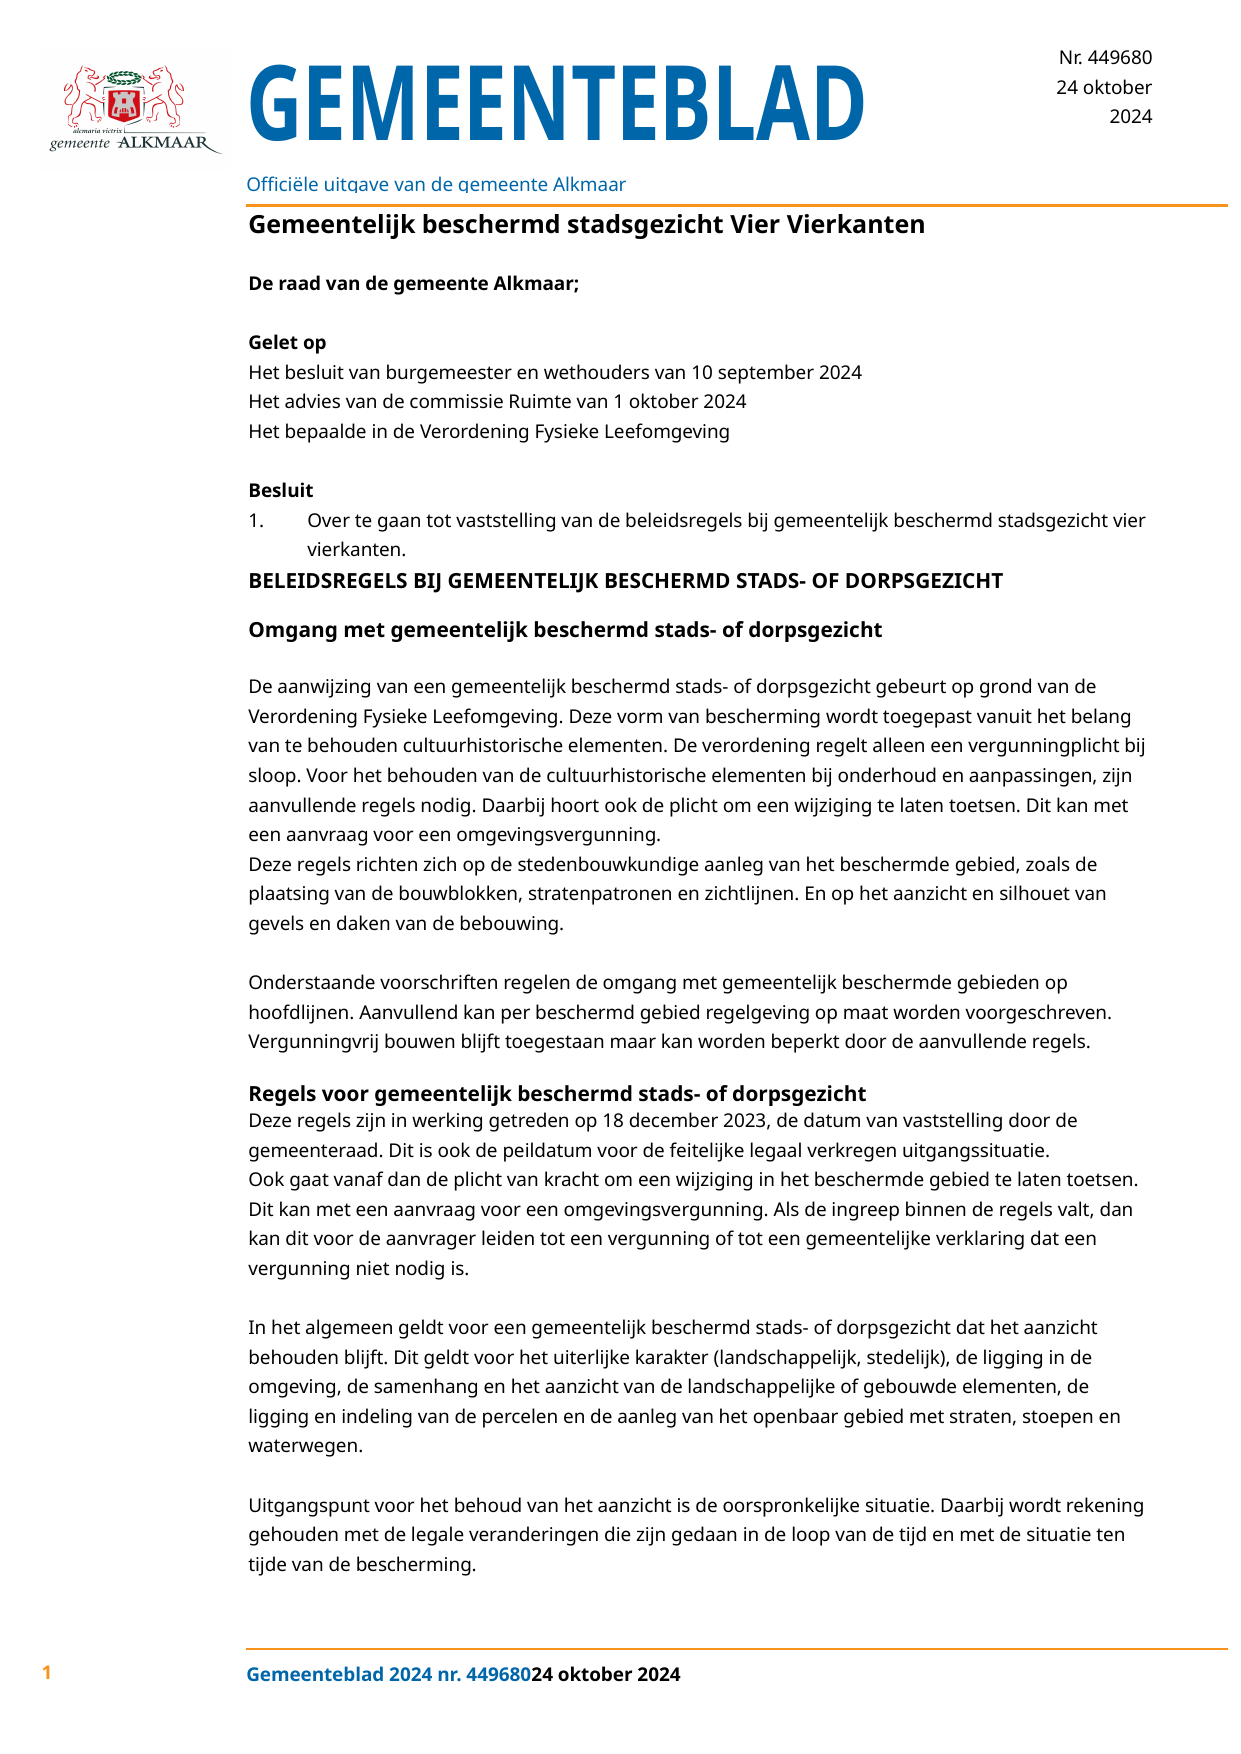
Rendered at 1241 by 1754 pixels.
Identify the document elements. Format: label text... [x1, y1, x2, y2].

text Uitgangspunt voor het behoud van het aanzicht is de oorspronkelijke situatie. Daarbij wordt rekening gehouden met de legale veranderingen die zijn gedaan in de loop van de tijd en met de situatie ten tijde van de bescherming. [248, 1492, 1152, 1577]
text Gelet op [248, 329, 1152, 355]
text Regels voor gemeentelijk beschermd stads- of dorpsgezicht [248, 1079, 1152, 1107]
text Onderstaande voorschriften regelen de omgang met gemeentelijk beschermde gebieden op hoofdlijnen. Aanvullend kan per beschermd gebied regelgeving op maat worden voorgeschreven. Vergunningvrij bouwen blijft toegestaan maar kan worden beperkt door de aanvullende regels. [248, 969, 1152, 1054]
text Gemeentelijk beschermd stadsgezicht Vier Vierkanten [248, 207, 1152, 241]
text Deze regels zijn in werking getreden op 18 december 2023, de datum van vaststelling door de gemeenteraad. Dit is ook de peildatum voor de feitelijke legaal verkregen uitgangssituatie. [248, 1107, 1152, 1163]
text Deze regels richten zich op de stedenbouwkundige aanleg van het beschermde gebied, zoals de plaatsing van de bouwblokken, stratenpatronen en zichtlijnen. En op het aanzicht en silhouet van gevels en daken van de bebouwing. [248, 851, 1152, 936]
text Besluit [248, 477, 1152, 503]
text Ook gaat vanaf dan de plicht van kracht om een wijziging in het beschermde gebied te laten toetsen. Dit kan met een aanvraag voor een omgevingsvergunning. Als de ingreep binnen de regels valt, dan kan dit voor de aanvrager leiden tot een vergunning of tot een gemeentelijke verklaring dat een vergunning niet nodig is. [248, 1166, 1152, 1281]
text Het advies van de commissie Ruimte van 1 oktober 2024 [248, 389, 1152, 414]
text Het bepaalde in de Verordening Fysieke Leefomgeving [248, 418, 1152, 444]
text De raad van de gemeente Alkmaar; [248, 270, 1152, 296]
picture [41, 47, 231, 172]
text Het besluit van burgemeester en wethouders van 10 september 2024 [248, 359, 1152, 385]
text De aanwijzing van een gemeentelijk beschermd stads- of dorpsgezicht gebeurt op grond van de Verordening Fysieke Leefomgeving. Deze vorm van bescherming wordt toegepast vanuit het belang van te behouden cultuurhistorische elementen. De verordening regelt alleen een vergunningplicht bij sloop. Voor het behouden van de cultuurhistorische elementen bij onderhoud en aanpassingen, zijn aanvullende regels nodig. Daarbij hoort ook de plicht om een wijziging te laten toetsen. Dit kan met een aanvraag voor een omgevingsvergunning. [248, 673, 1152, 847]
text Omgang met gemeentelijk beschermd stads- of dorpsgezicht [248, 615, 1152, 644]
text BELEIDSREGELS BIJ GEMEENTELIJK BESCHERMD STADS- OF DORPSGEZICHT [248, 566, 1152, 594]
list Over te gaan tot vaststelling van de beleidsregels bij gemeentelijk beschermd stadsgezicht vier vierkanten. [248, 507, 1152, 562]
text In het algemeen geldt voor een gemeentelijk beschermd stads- of dorpsgezicht dat het aanzicht behouden blijft. Dit geldt voor het uiterlijke karakter (landschappelijk, stedelijk), de ligging in de omgeving, de samenhang en het aanzicht van de landschappelijke of gebouwde elementen, de ligging en indeling van de percelen en de aanleg van het openbaar gebied met straten, stoepen en waterwegen. [248, 1314, 1152, 1458]
